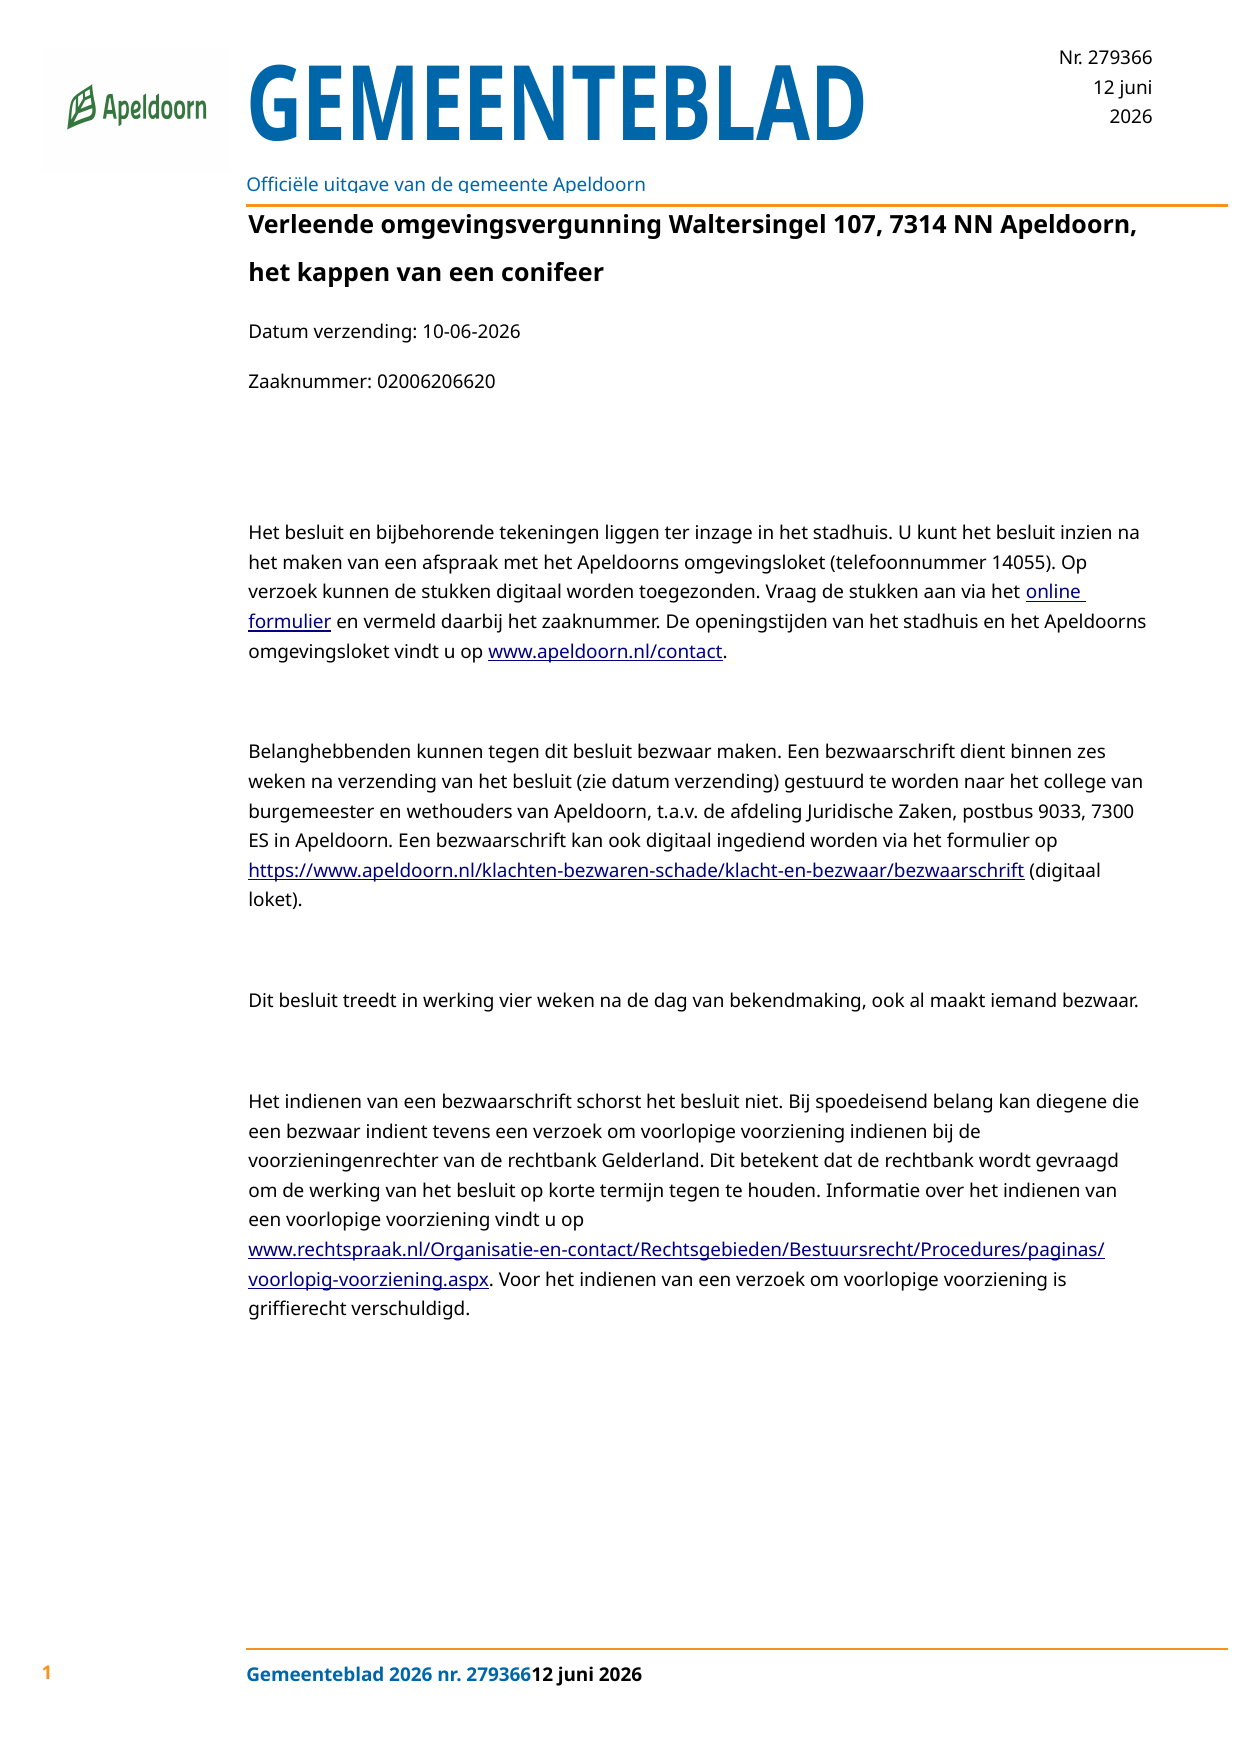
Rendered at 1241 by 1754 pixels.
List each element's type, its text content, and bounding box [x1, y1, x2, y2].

text Verleende omgevingsvergunning Waltersingel 107, 7314 NN Apeldoorn, het kappen van een conifeer [248, 207, 1152, 288]
text Het besluit en bijbehorende tekeningen liggen ter inzage in het stadhuis. U kunt het besluit inzien na het maken van een afspraak met het Apeldoorns omgevingsloket (telefoonnummer 14055). Op verzoek kunnen de stukken digitaal worden toegezonden. Vraag de stukken aan via het online formulier en vermeld daarbij het zaaknummer. De openingstijden van het stadhuis en het Apeldoorns omgevingsloket vindt u op www.apeldoorn.nl/contact. [248, 519, 1152, 664]
text Zaaknummer: 02006206620 [248, 368, 1152, 394]
text Belanghebbenden kunnen tegen dit besluit bezwaar maken. Een bezwaarschrift dient binnen zes weken na verzending van het besluit (zie datum verzending) gestuurd te worden naar het college van burgemeester en wethouders van Apeldoorn, t.a.v. de afdeling Juridische Zaken, postbus 9033, 7300 ES in Apeldoorn. Een bezwaarschrift kan ook digitaal ingediend worden via het formulier op https://www.apeldoorn.nl/klachten-bezwaren-schade/klacht-en-bezwaar/bezwaarschrift (digitaal loket). [248, 739, 1152, 912]
text Dit besluit treedt in werking vier weken na de dag van bekendmaking, ook al maakt iemand bezwaar. [248, 987, 1152, 1013]
text Het indienen van een bezwaarschrift schorst het besluit niet. Bij spoedeisend belang kan diegene die een bezwaar indient tevens een verzoek om voorlopige voorziening indienen bij de voorzieningenrechter van de rechtbank Gelderland. Dit betekent dat de rechtbank wordt gevraagd om de werking van het besluit op korte termijn tegen te houden. Informatie over het indienen van een voorlopige voorziening vindt u op www.rechtspraak.nl/Organisatie-en-contact/Rechtsgebieden/Bestuursrecht/Procedures/paginas/voorlopig-voorziening.aspx. Voor het indienen van een verzoek om voorlopige voorziening is griffierecht verschuldigd. [248, 1088, 1152, 1321]
picture [41, 47, 231, 172]
text Datum verzending: 10-06-2026 [248, 318, 1152, 344]
